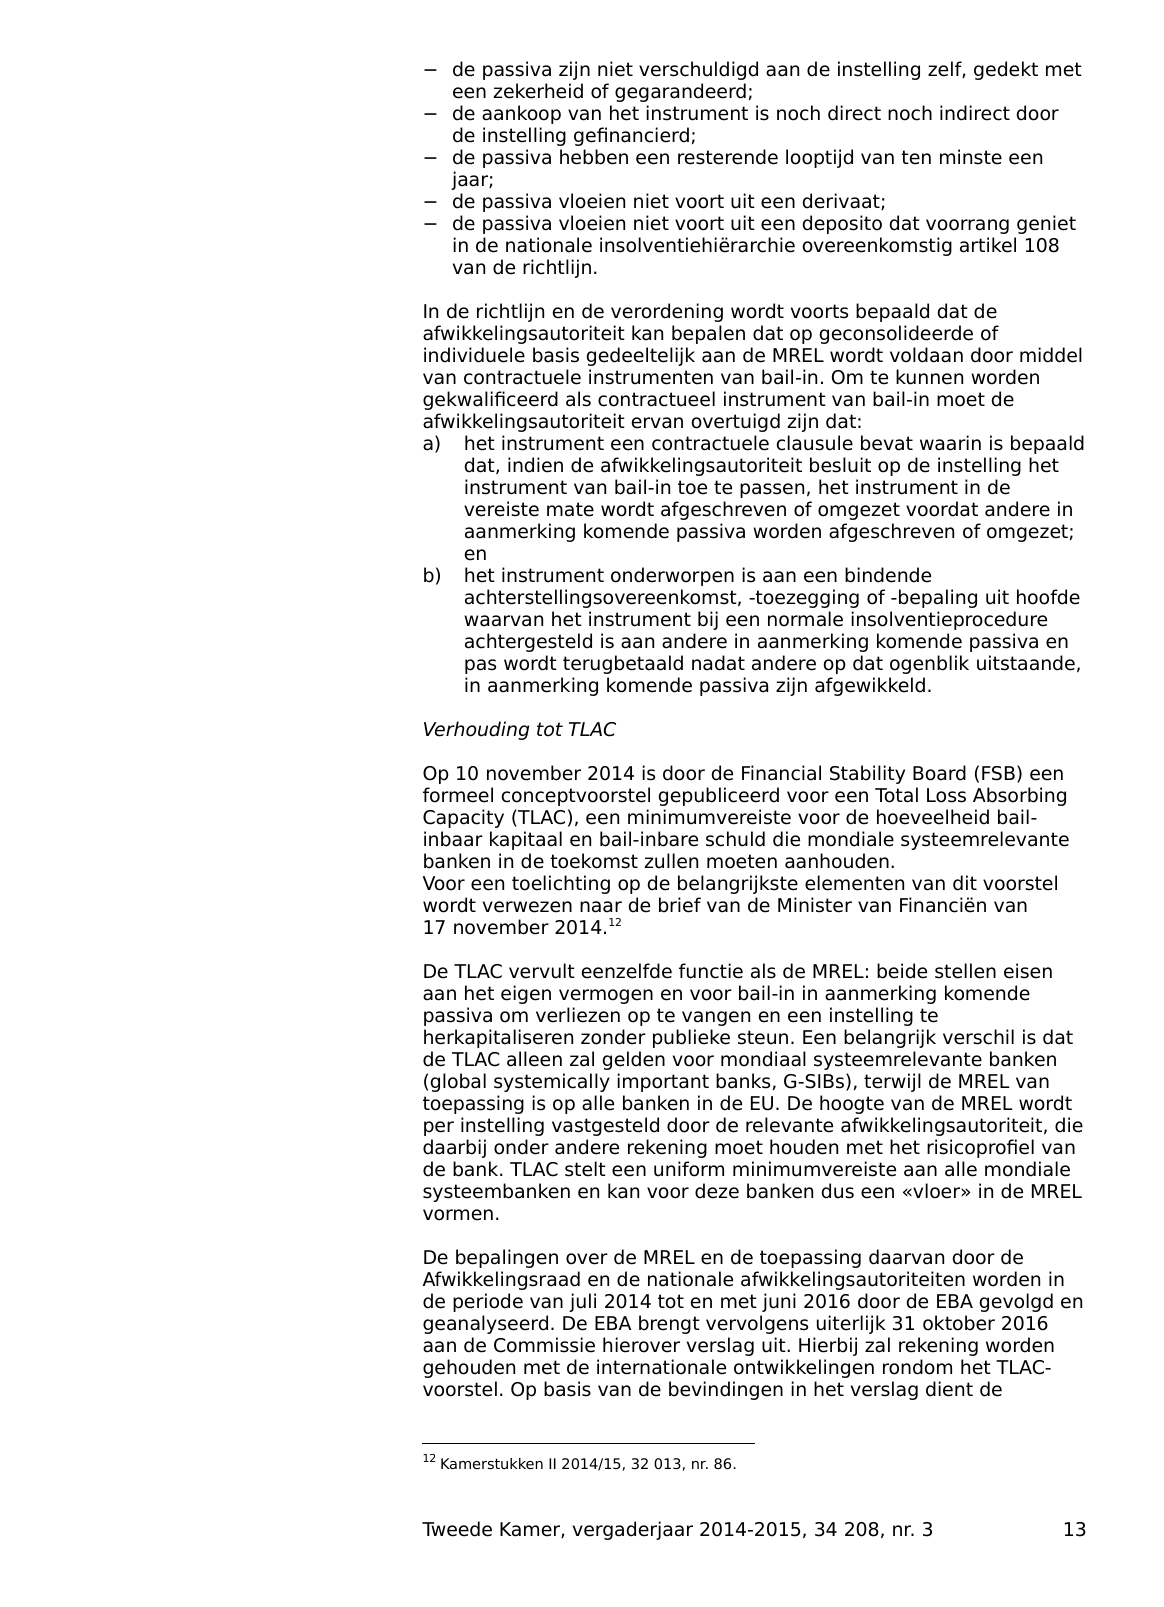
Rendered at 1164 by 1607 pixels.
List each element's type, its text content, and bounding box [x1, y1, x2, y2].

text Voor een toelichting op de belangrijkste elementen van dit voorstel wordt verwezen naar de brief van de Minister van Financiën van 17 november 2014. [422, 873, 1087, 939]
text b) het instrument onderworpen is aan een bindende achterstellingsovereenkomst, -toezegging of -bepaling uit hoofde waarvan het instrument bij een normale insolventieprocedure achtergesteld is aan andere in aanmerking komende passiva en pas wordt terugbetaald nadat andere op dat ogenblik uitstaande, in aanmerking komende passiva zijn afgewikkeld. [422, 565, 1087, 697]
text − de aankoop van het instrument is noch direct noch indirect door de instelling gefinancierd; [422, 103, 1087, 147]
text − de passiva hebben een resterende looptijd van ten minste een jaar; [422, 147, 1087, 191]
subtitle Verhouding tot TLAC [422, 719, 1087, 741]
text Kamerstukken II 2014/15, 32 013, nr. 86. [422, 1452, 1087, 1474]
text De bepalingen over de MREL en de toepassing daarvan door de Afwikkelingsraad en de nationale afwikkelingsautoriteiten worden in de periode van juli 2014 tot en met juni 2016 door de EBA gevolgd en geanalyseerd. De EBA brengt vervolgens uiterlijk 31 oktober 2016 aan de Commissie hierover verslag uit. Hierbij zal rekening worden gehouden met de internationale ontwikkelingen rondom het TLAC-voorstel. Op basis van de bevindingen in het verslag dient de [422, 1247, 1087, 1401]
text In de richtlijn en de verordening wordt voorts bepaald dat de afwikkelingsautoriteit kan bepalen dat op geconsolideerde of individuele basis gedeeltelijk aan de MREL wordt voldaan door middel van contractuele instrumenten van bail-in. Om te kunnen worden gekwalificeerd als contractueel instrument van bail-in moet de afwikkelingsautoriteit ervan overtuigd zijn dat: [422, 301, 1087, 433]
text De TLAC vervult eenzelfde functie als de MREL: beide stellen eisen aan het eigen vermogen en voor bail-in in aanmerking komende passiva om verliezen op te vangen en een instelling te herkapitaliseren zonder publieke steun. Een belangrijk verschil is dat de TLAC alleen zal gelden voor mondiaal systeemrelevante banken (global systemically important banks, G-SIBs), terwijl de MREL van toepassing is op alle banken in de EU. De hoogte van de MREL wordt per instelling vastgesteld door de relevante afwikkelingsautoriteit, die daarbij onder andere rekening moet houden met het risicoprofiel van de bank. TLAC stelt een uniform minimumvereiste aan alle mondiale systeembanken en kan voor deze banken dus een «vloer» in de MREL vormen. [422, 961, 1087, 1225]
text − de passiva vloeien niet voort uit een derivaat; [422, 191, 1087, 213]
text a) het instrument een contractuele clausule bevat waarin is bepaald dat, indien de afwikkelingsautoriteit besluit op de instelling het instrument van bail-in toe te passen, het instrument in de vereiste mate wordt afgeschreven of omgezet voordat andere in aanmerking komende passiva worden afgeschreven of omgezet; en [422, 433, 1087, 565]
text Op 10 november 2014 is door de Financial Stability Board (FSB) een formeel conceptvoorstel gepubliceerd voor een Total Loss Absorbing Capacity (TLAC), een minimumvereiste voor de hoeveelheid bail-inbaar kapitaal en bail-inbare schuld die mondiale systeemrelevante banken in de toekomst zullen moeten aanhouden. [422, 763, 1087, 873]
text − de passiva zijn niet verschuldigd aan de instelling zelf, gedekt met een zekerheid of gegarandeerd; [422, 59, 1087, 103]
text − de passiva vloeien niet voort uit een deposito dat voorrang geniet in de nationale insolventiehiërarchie overeenkomstig artikel 108 van de richtlijn. [422, 213, 1087, 279]
